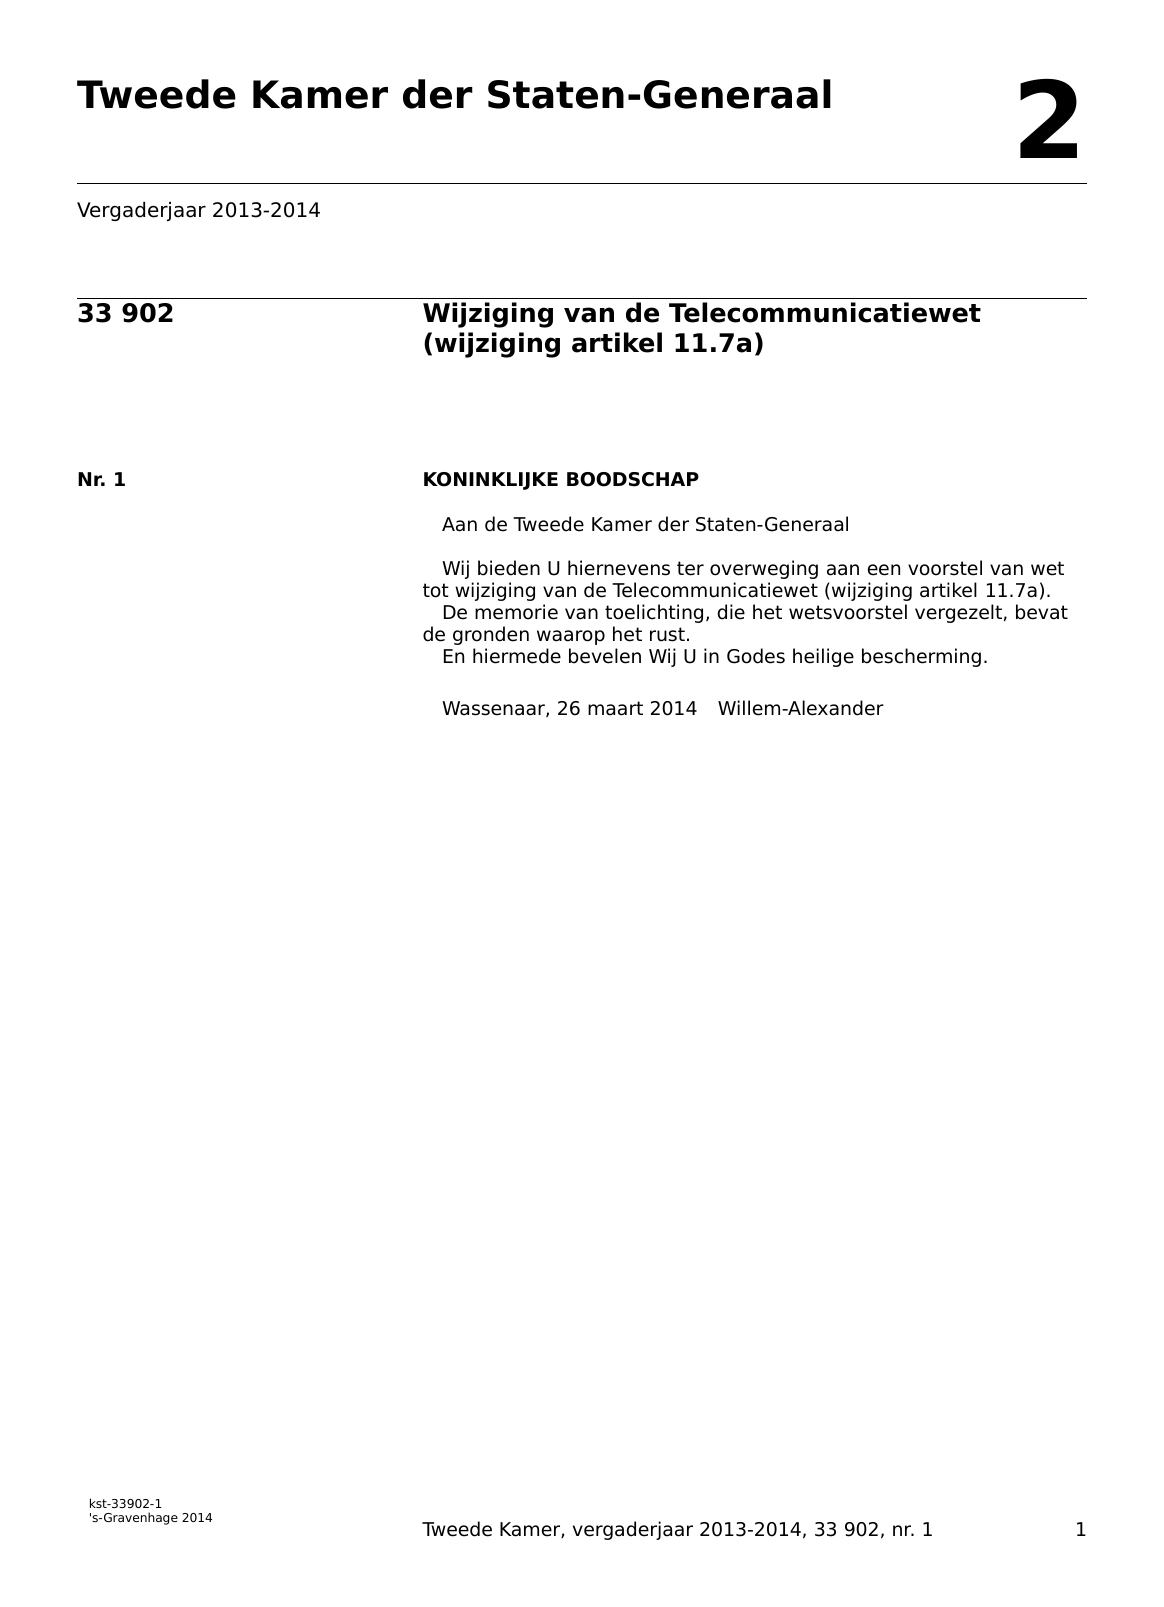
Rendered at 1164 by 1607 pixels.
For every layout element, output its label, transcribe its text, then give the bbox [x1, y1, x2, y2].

text En hiermede bevelen Wij U in Godes heilige bescherming. [422, 646, 1087, 668]
text Wassenaar, 26 maart 2014 Willem-Alexander [422, 698, 1087, 719]
table_cell Vergaderjaar 2013-2014 [77, 184, 1087, 298]
text 's-Gravenhage 2014 [88, 1511, 323, 1525]
table_header 2 [886, 59, 1087, 183]
subtitle 33 902 Wijziging van de Telecommunicatiewet (wijziging artikel 11.7a) [77, 299, 1087, 358]
text De memorie van toelichting, die het wetsvoorstel vergezelt, bevat de gronden waarop het rust. [422, 602, 1087, 646]
text Aan de Tweede Kamer der Staten-Generaal [422, 513, 1087, 536]
text kst-33902-1 [88, 1497, 323, 1511]
table_header Tweede Kamer der Staten-Generaal [77, 59, 886, 183]
text Wij bieden U hiernevens ter overweging aan een voorstel van wet tot wijziging van de Telecommunicatiewet (wijziging artikel 11.7a). [422, 558, 1087, 602]
subtitle Nr. 1 KONINKLIJKE BOODSCHAP [77, 469, 1087, 491]
